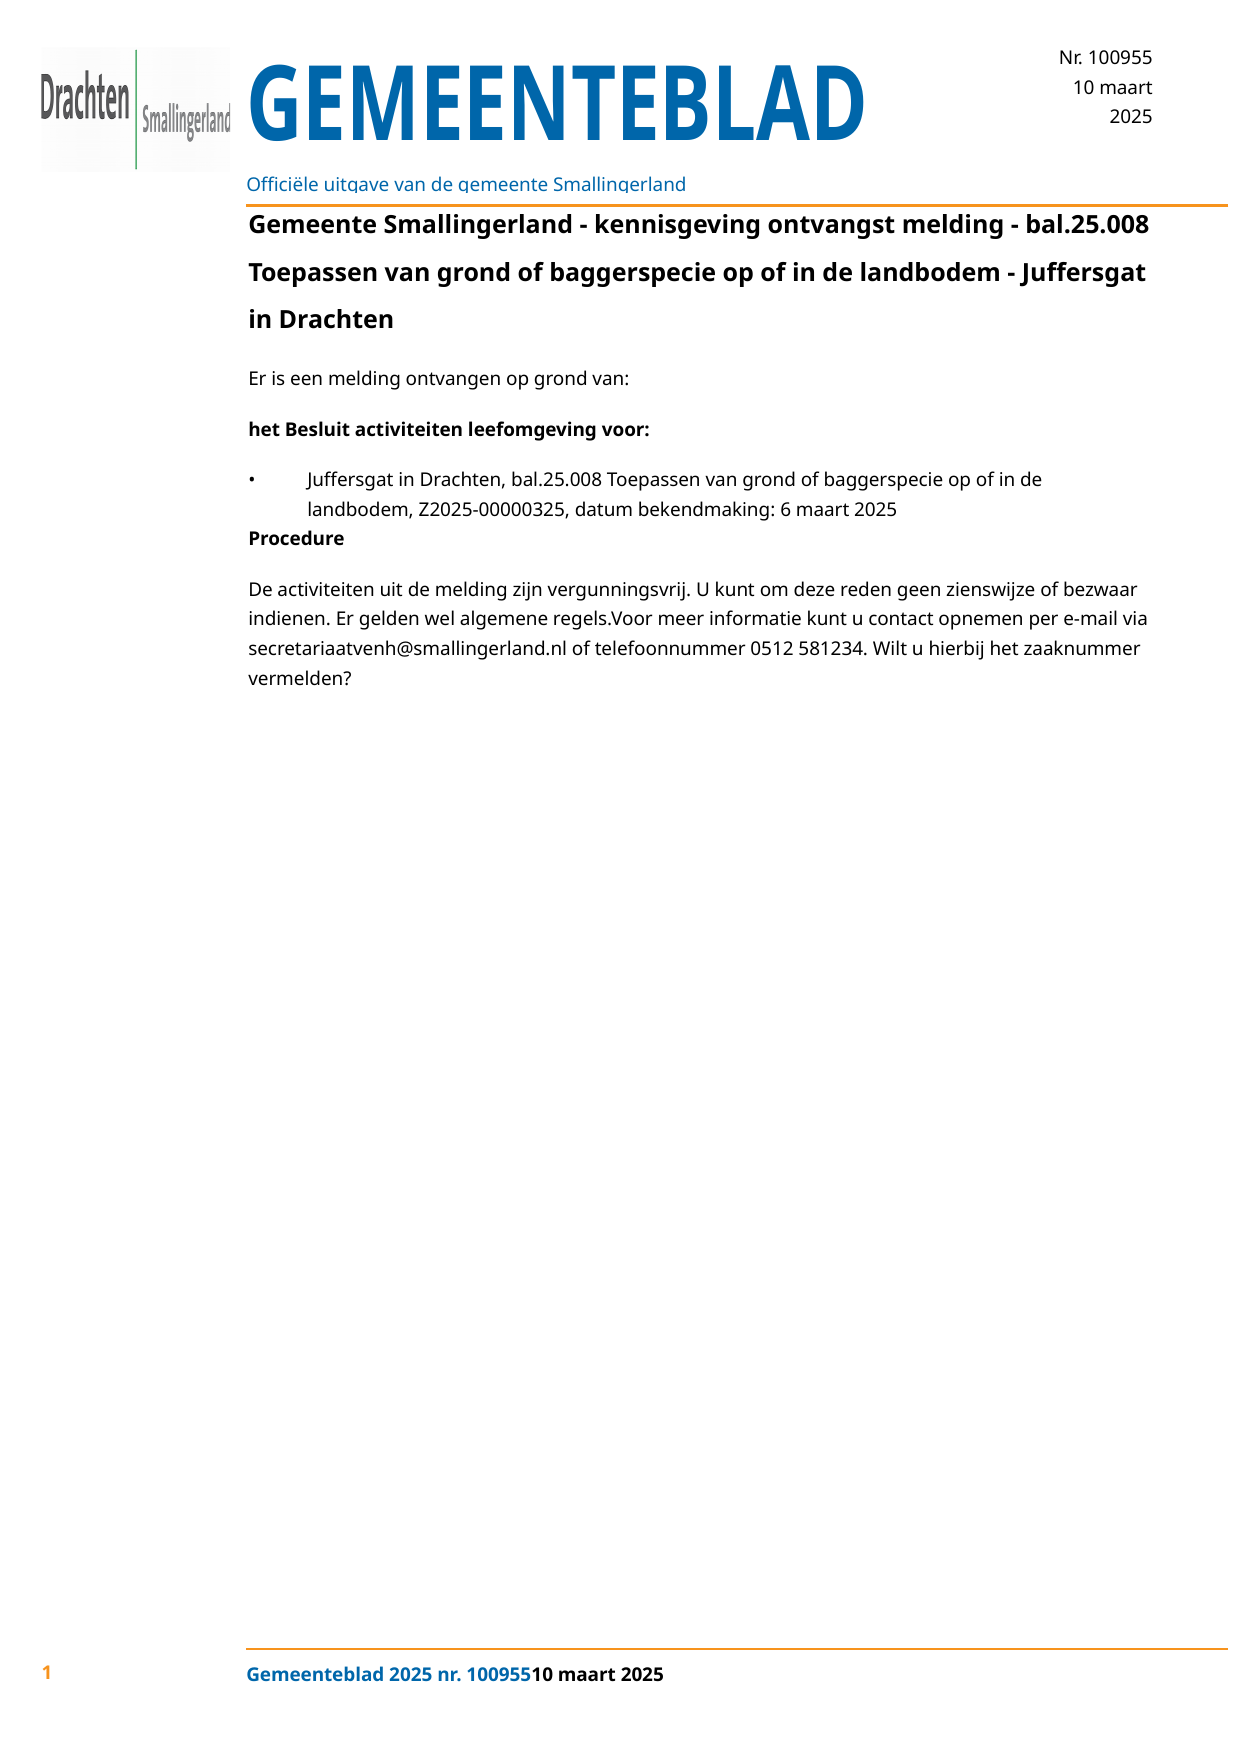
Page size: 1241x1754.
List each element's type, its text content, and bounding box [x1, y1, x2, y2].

text Procedure [248, 526, 1152, 551]
text Er is een melding ontvangen op grond van: [248, 366, 1152, 391]
text De activiteiten uit de melding zijn vergunningsvrij. U kunt om deze reden geen zienswijze of bezwaar indienen. Er gelden wel algemene regels.Voor meer informatie kunt u contact opnemen per e-mail via secretariaatvenh@smallingerland.nl of telefoonnummer 0512 581234. Wilt u hierbij het zaaknummer vermelden? [248, 576, 1152, 690]
text Gemeente Smallingerland - kennisgeving ontvangst melding - bal.25.008 Toepassen van grond of baggerspecie op of in de landbodem - Juffersgat in Drachten [248, 207, 1152, 336]
list Juffersgat in Drachten, bal.25.008 Toepassen van grond of baggerspecie op of in de landbodem, Z2025-00000325, datum bekendmaking: 6 maart 2025 [248, 466, 1152, 522]
text het Besluit activiteiten leefomgeving voor: [248, 416, 1152, 442]
picture [41, 47, 231, 172]
